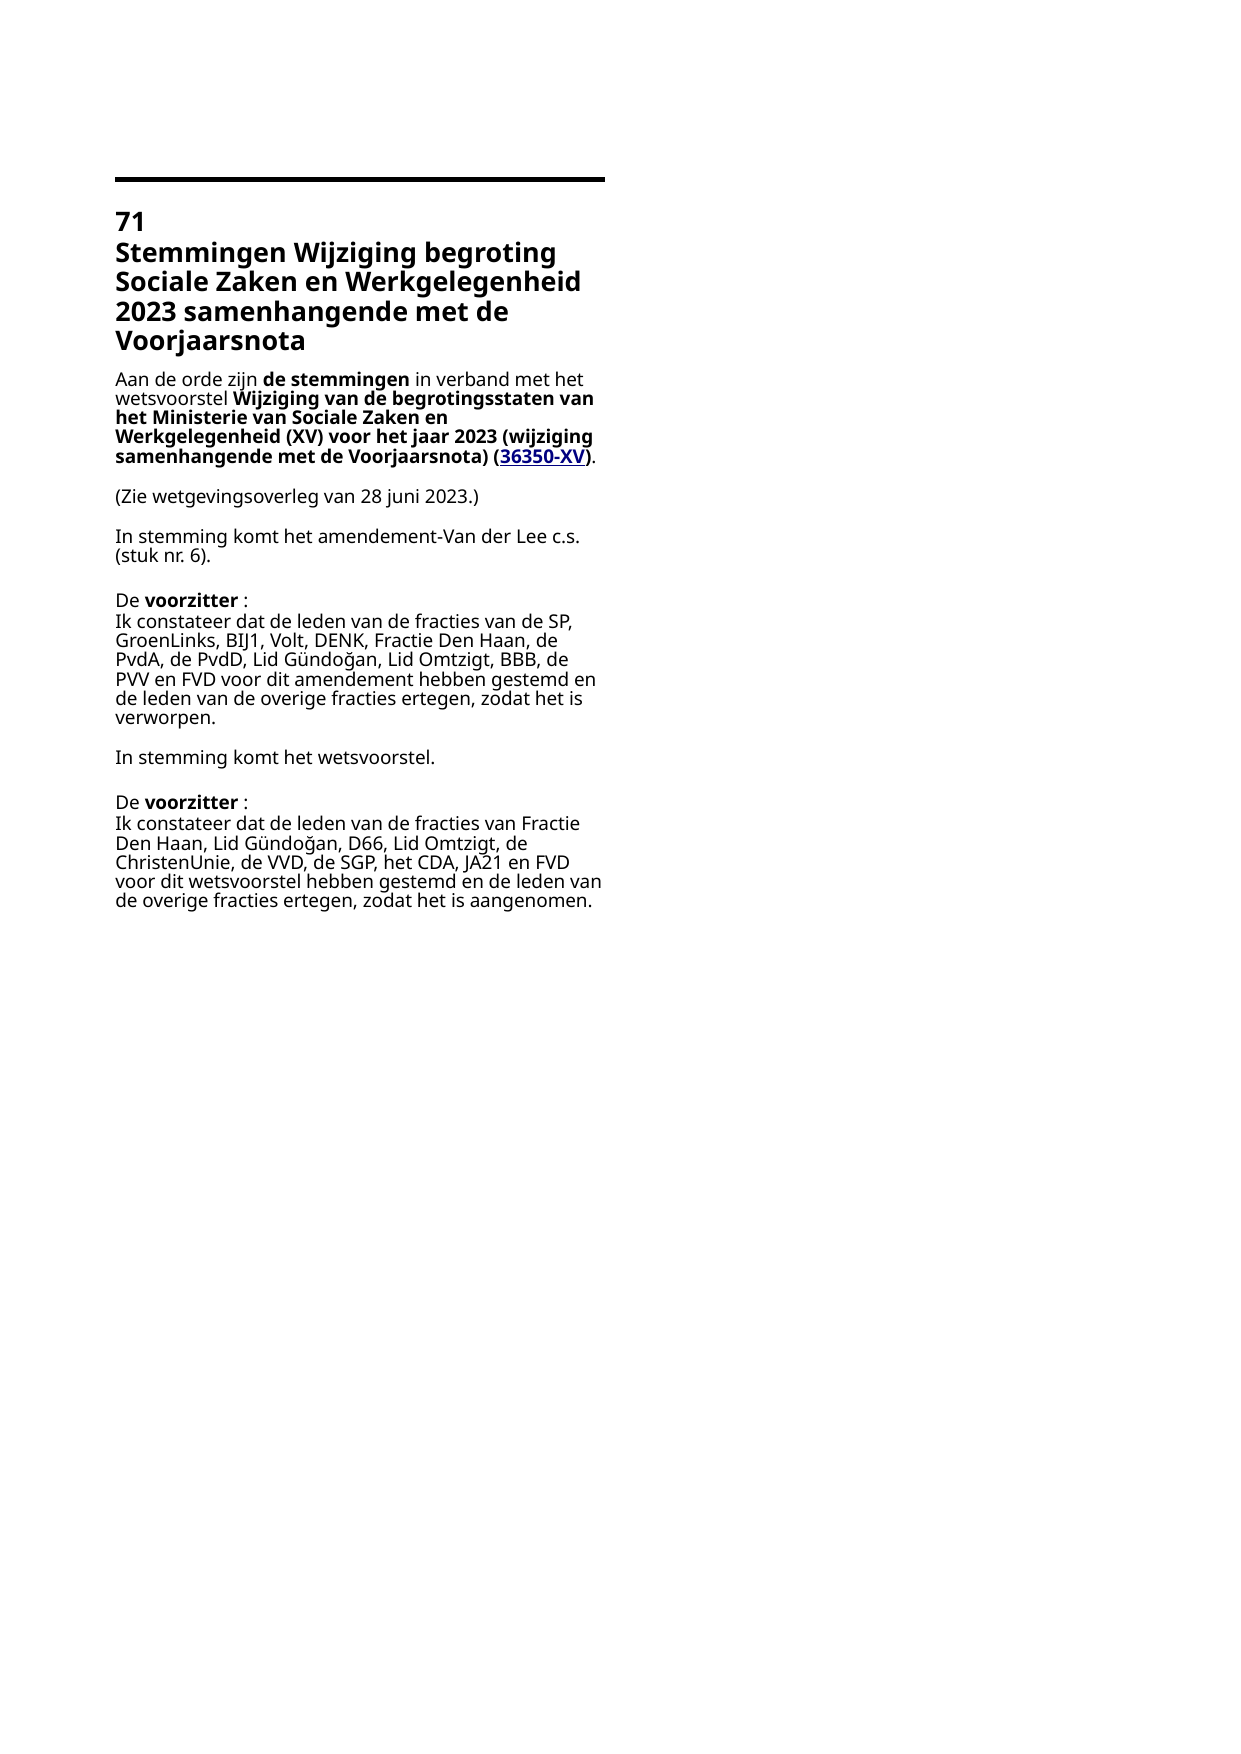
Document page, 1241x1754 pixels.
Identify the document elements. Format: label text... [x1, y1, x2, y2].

text Ik constateer dat de leden van de fracties van de SP, GroenLinks, BIJ1, Volt, DENK, Fractie Den Haan, de PvdA, de PvdD, Lid Gündoğan, Lid Omtzigt, BBB, de PVV en FVD voor dit amendement hebben gestemd en de leden van de overige fracties ertegen, zodat het is verworpen. [115, 613, 605, 728]
text Aan de orde zijn de stemmingen in verband met het wetsvoorstel Wijziging van de begrotingsstaten van het Ministerie van Sociale Zaken en Werkgelegenheid (XV) voor het jaar 2023 (wijziging samenhangende met de Voorjaarsnota) (36350-XV). [115, 371, 605, 467]
text Ik constateer dat de leden van de fracties van Fractie Den Haan, Lid Gündoğan, D66, Lid Omtzigt, de ChristenUnie, de VVD, de SGP, het CDA, JA21 en FVD voor dit wetsvoorstel hebben gestemd en de leden van de overige fracties ertegen, zodat het is aangenomen. [115, 815, 605, 912]
text De voorzitter : [115, 587, 605, 613]
text 71 [115, 203, 605, 239]
text In stemming komt het amendement-Van der Lee c.s. (stuk nr. 6). [115, 528, 605, 566]
text Stemmingen Wijziging begroting Sociale Zaken en Werkgelegenheid 2023 samenhangende met de Voorjaarsnota [115, 239, 605, 371]
text In stemming komt het wetsvoorstel. [115, 749, 605, 769]
text (Zie wetgevingsoverleg van 28 juni 2023.) [115, 488, 605, 507]
text De voorzitter : [115, 789, 605, 815]
